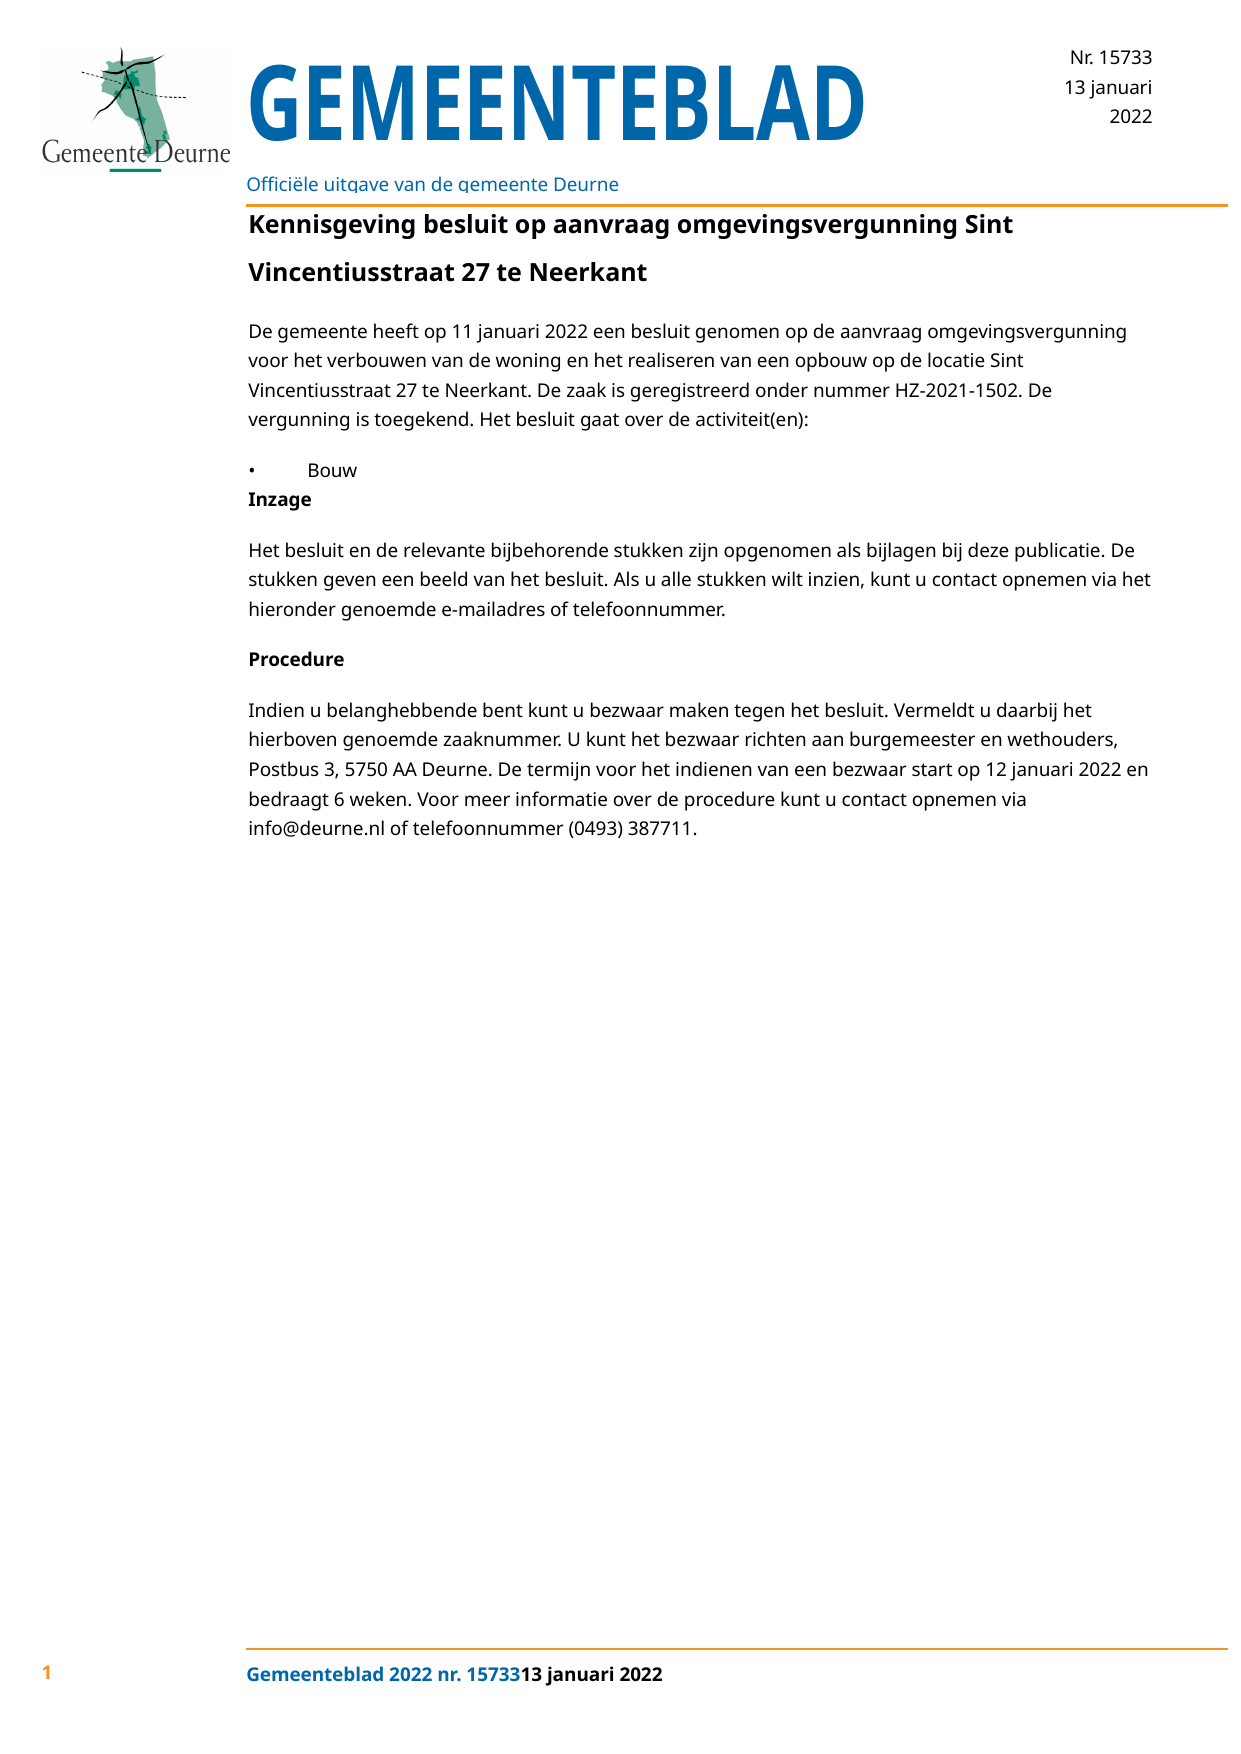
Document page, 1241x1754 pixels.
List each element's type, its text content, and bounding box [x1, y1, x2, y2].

text Indien u belanghebbende bent kunt u bezwaar maken tegen het besluit. Vermeldt u daarbij het hierboven genoemde zaaknummer. U kunt het bezwaar richten aan burgemeester en wethouders, Postbus 3, 5750 AA Deurne. De termijn voor het indienen van een bezwaar start op 12 januari 2022 en bedraagt 6 weken. Voor meer informatie over de procedure kunt u contact opnemen via info@deurne.nl of telefoonnummer (0493) 387711. [248, 697, 1152, 841]
text Procedure [248, 647, 1152, 672]
text Het besluit en de relevante bijbehorende stukken zijn opgenomen als bijlagen bij deze publicatie. De stukken geven een beeld van het besluit. Als u alle stukken wilt inzien, kunt u contact opnemen via het hieronder genoemde e-mailadres of telefoonnummer. [248, 537, 1152, 622]
text Kennisgeving besluit op aanvraag omgevingsvergunning Sint Vincentiusstraat 27 te Neerkant [248, 207, 1152, 288]
text De gemeente heeft op 11 januari 2022 een besluit genomen op de aanvraag omgevingsvergunning voor het verbouwen van de woning en het realiseren van een opbouw op de locatie Sint Vincentiusstraat 27 te Neerkant. De zaak is geregistreerd onder nummer HZ-2021-1502. De vergunning is toegekend. Het besluit gaat over de activiteit(en): [248, 318, 1152, 432]
list Bouw [248, 457, 1152, 483]
text Inzage [248, 487, 1152, 512]
picture [41, 47, 231, 172]
